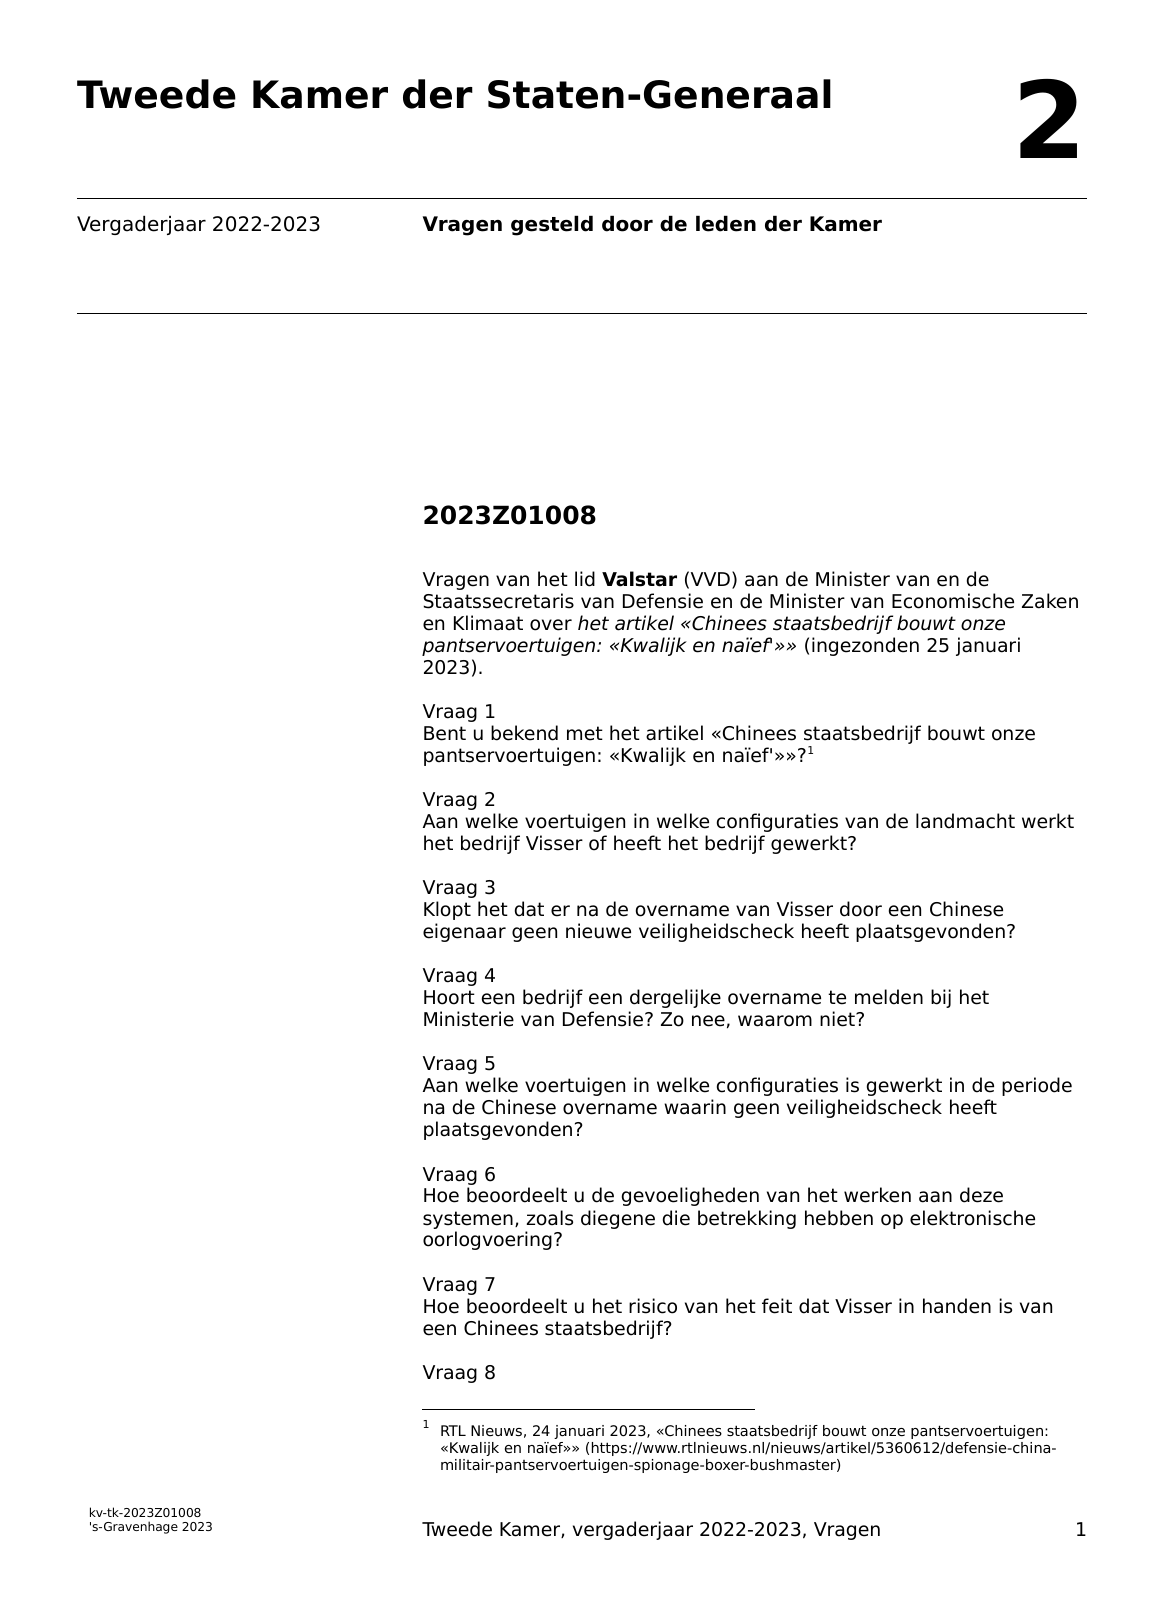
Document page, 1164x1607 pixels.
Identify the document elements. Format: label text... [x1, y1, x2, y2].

text kv-tk-2023Z01008 [88, 1506, 323, 1520]
text 's-Gravenhage 2023 [88, 1520, 323, 1534]
text Hoort een bedrijf een dergelijke overname te melden bij het Ministerie van Defensie? Zo nee, waarom niet? [422, 987, 1087, 1031]
text Hoe beoordeelt u de gevoeligheden van het werken aan deze systemen, zoals diegene die betrekking hebben op elektronische oorlogvoering? [422, 1185, 1087, 1251]
text Bent u bekend met het artikel «Chinees staatsbedrijf bouwt onze pantservoertuigen: «Kwalijk en naïef'»»? [422, 723, 1087, 767]
text Vragen van het lid Valstar (VVD) aan de Minister van en de Staatssecretaris van Defensie en de Minister van Economische Zaken en Klimaat over het artikel «Chinees staatsbedrijf bouwt onze pantservoertuigen: «Kwalijk en naïef'»» (ingezonden 25 januari 2023). [422, 569, 1087, 679]
table_cell Vragen gesteld door de leden der Kamer [422, 199, 1087, 313]
table_header 2 [886, 59, 1087, 198]
text Klopt het dat er na de overname van Visser door een Chinese eigenaar geen nieuwe veiligheidscheck heeft plaatsgevonden? [422, 899, 1087, 943]
text Aan welke voertuigen in welke configuraties van de landmacht werkt het bedrijf Visser of heeft het bedrijf gewerkt? [422, 811, 1087, 855]
text Vraag 2 [422, 789, 1087, 811]
text Vraag 6 [422, 1163, 1087, 1185]
text Vraag 8 [422, 1362, 1087, 1384]
text Vraag 7 [422, 1273, 1087, 1296]
text Hoe beoordeelt u het risico van het feit dat Visser in handen is van een Chinees staatsbedrijf? [422, 1296, 1087, 1339]
text 2023Z01008 [422, 501, 1087, 531]
table_header Tweede Kamer der Staten-Generaal [77, 59, 886, 198]
text Vraag 5 [422, 1053, 1087, 1075]
text Aan welke voertuigen in welke configuraties is gewerkt in de periode na de Chinese overname waarin geen veiligheidscheck heeft plaatsgevonden? [422, 1075, 1087, 1141]
text Vraag 1 [422, 701, 1087, 723]
table_cell Vergaderjaar 2022-2023 [77, 199, 422, 313]
text Vraag 4 [422, 965, 1087, 987]
text RTL Nieuws, 24 januari 2023, «Chinees staatsbedrijf bouwt onze pantservoertuigen: «Kwalijk en naïef»» (https://www.rtlnieuws.nl/nieuws/artikel/5360612/defensie-china-militair-pantservoertuigen-spionage-boxer-bushmaster) [422, 1418, 1087, 1474]
text Vraag 3 [422, 877, 1087, 899]
